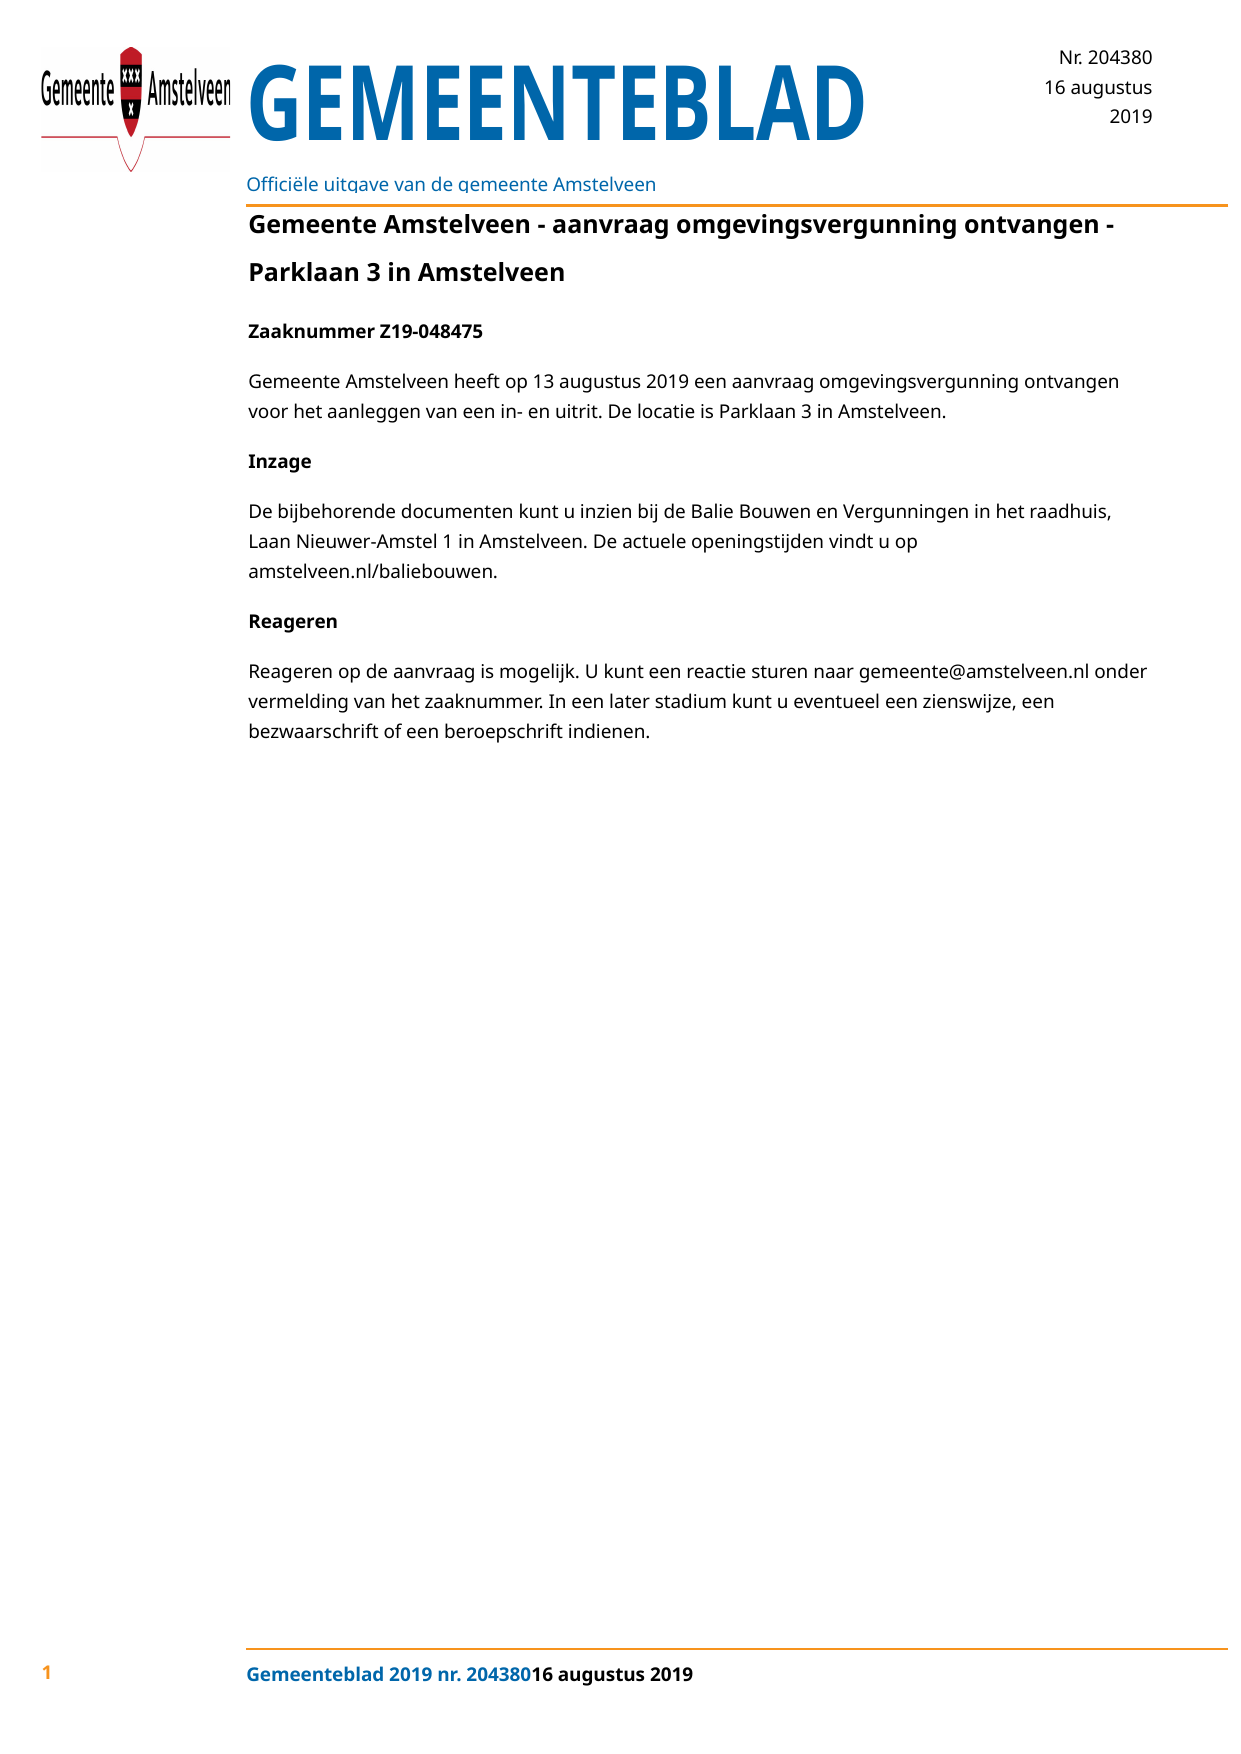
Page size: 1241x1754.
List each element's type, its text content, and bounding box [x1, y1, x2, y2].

picture [41, 47, 231, 172]
text De bijbehorende documenten kunt u inzien bij de Balie Bouwen en Vergunningen in het raadhuis, Laan Nieuwer-Amstel 1 in Amstelveen. De actuele openingstijden vindt u op amstelveen.nl/baliebouwen. [248, 499, 1152, 584]
text Inzage [248, 448, 1152, 474]
text Reageren op de aanvraag is mogelijk. U kunt een reactie sturen naar gemeente@amstelveen.nl onder vermelding van het zaaknummer. In een later stadium kunt u eventueel een zienswijze, een bezwaarschrift of een beroepschrift indienen. [248, 659, 1152, 744]
text Gemeente Amstelveen - aanvraag omgevingsvergunning ontvangen - Parklaan 3 in Amstelveen [248, 207, 1152, 288]
text Reageren [248, 608, 1152, 634]
text Zaaknummer Z19-048475 [248, 318, 1152, 344]
text Gemeente Amstelveen heeft op 13 augustus 2019 een aanvraag omgevingsvergunning ontvangen voor het aanleggen van een in- en uitrit. De locatie is Parklaan 3 in Amstelveen. [248, 368, 1152, 424]
